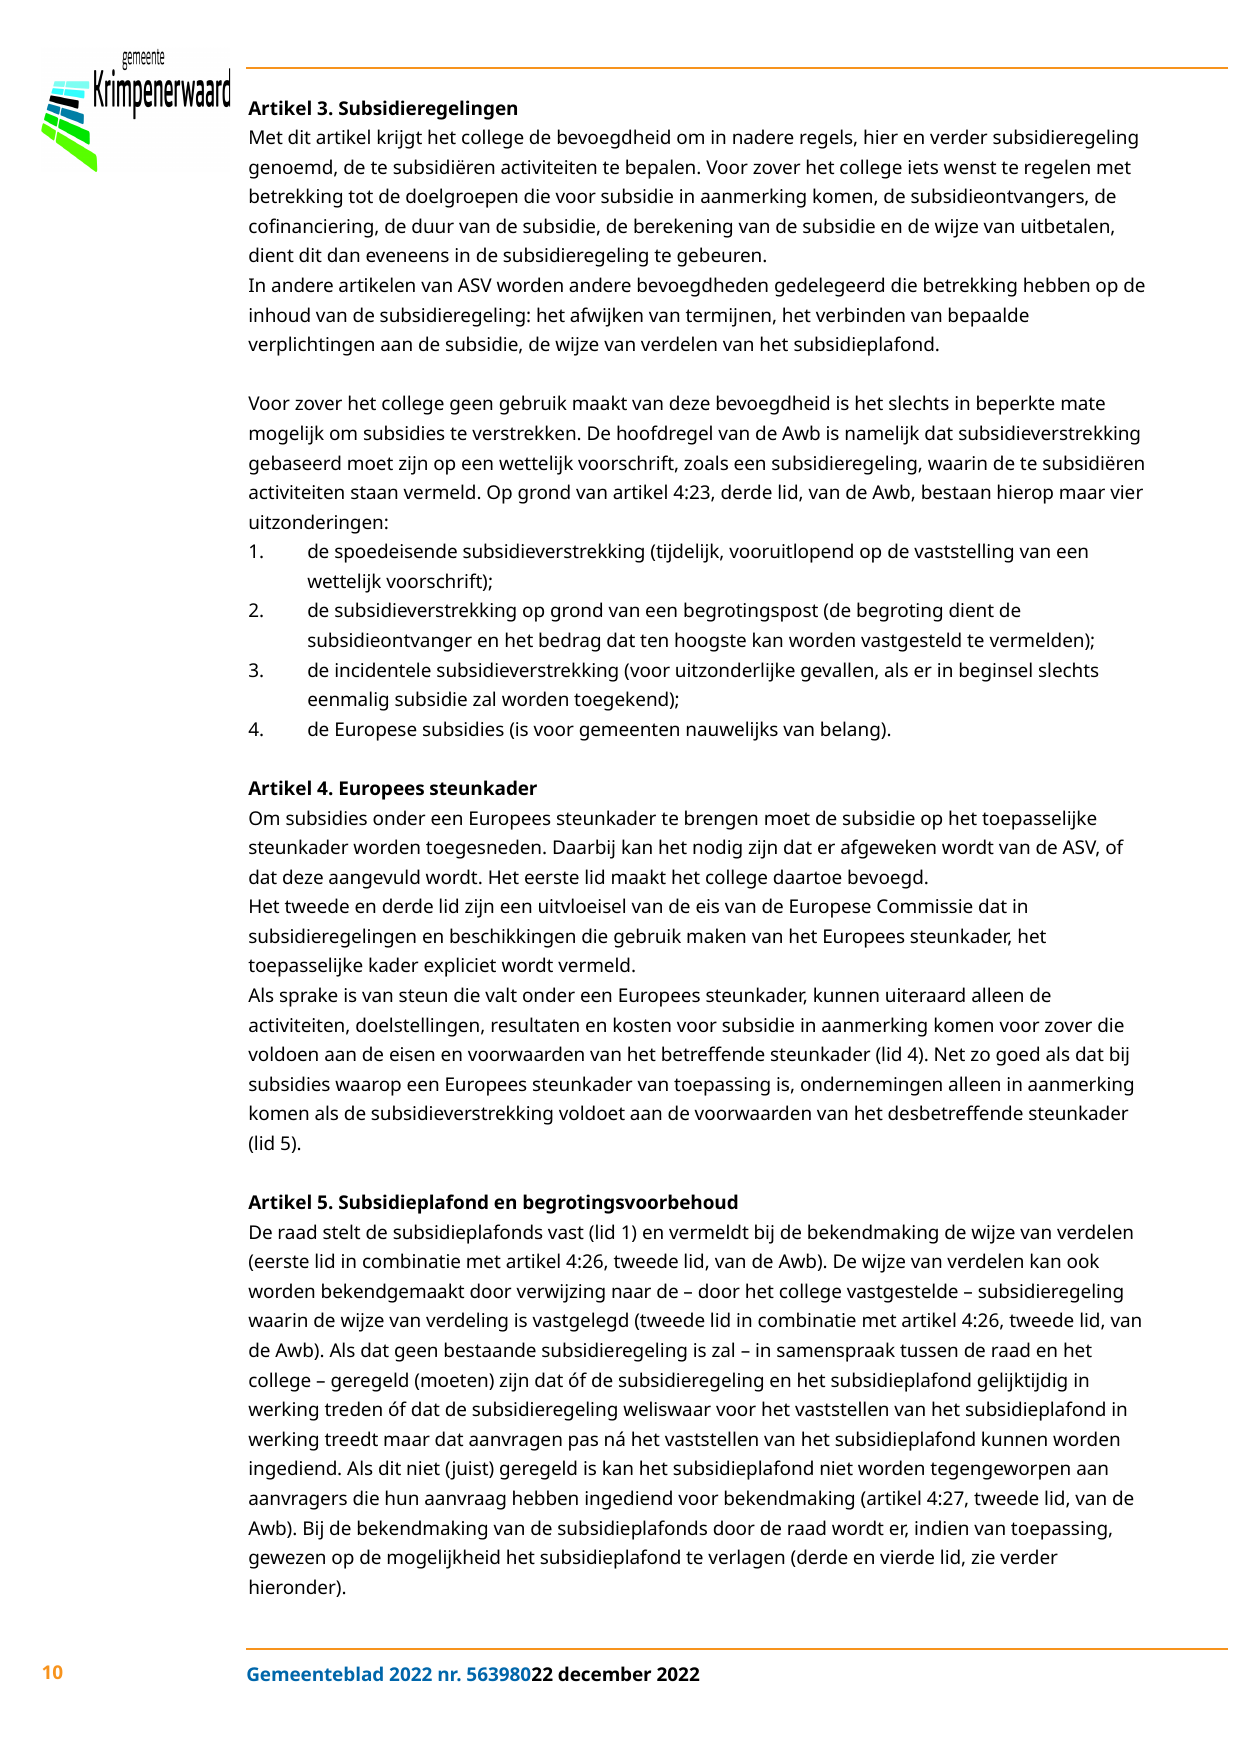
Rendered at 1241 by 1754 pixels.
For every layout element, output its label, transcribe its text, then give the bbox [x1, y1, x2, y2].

text Artikel 5. Subsidieplafond en begrotingsvoorbehoud [248, 1189, 1152, 1215]
text In andere artikelen van ASV worden andere bevoegdheden gedelegeerd die betrekking hebben op de inhoud van de subsidieregeling: het afwijken van termijnen, het verbinden van bepaalde verplichtingen aan de subsidie, de wijze van verdelen van het subsidieplafond. [248, 272, 1152, 357]
text Artikel 4. Europees steunkader [248, 775, 1152, 801]
list de spoedeisende subsidieverstrekking (tijdelijk, vooruitlopend op de vaststelling van een wettelijk voorschrift); [248, 538, 1152, 594]
text Met dit artikel krijgt het college de bevoegdheid om in nadere regels, hier en verder subsidieregeling genoemd, de te subsidiëren activiteiten te bepalen. Voor zover het college iets wenst te regelen met betrekking tot de doelgroepen die voor subsidie in aanmerking komen, de subsidieontvangers, de cofinanciering, de duur van de subsidie, de berekening van de subsidie en de wijze van uitbetalen, dient dit dan eveneens in de subsidieregeling te gebeuren. [248, 124, 1152, 268]
picture [41, 47, 231, 172]
text Als sprake is van steun die valt onder een Europees steunkader, kunnen uiteraard alleen de activiteiten, doelstellingen, resultaten en kosten voor subsidie in aanmerking komen voor zover die voldoen aan de eisen en voorwaarden van het betreffende steunkader (lid 4). Net zo goed als dat bij subsidies waarop een Europees steunkader van toepassing is, ondernemingen alleen in aanmerking komen als de subsidieverstrekking voldoet aan de voorwaarden van het desbetreffende steunkader (lid 5). [248, 982, 1152, 1156]
list de incidentele subsidieverstrekking (voor uitzonderlijke gevallen, als er in beginsel slechts eenmalig subsidie zal worden toegekend); [248, 657, 1152, 712]
text Voor zover het college geen gebruik maakt van deze bevoegdheid is het slechts in beperkte mate mogelijk om subsidies te verstrekken. De hoofdregel van de Awb is namelijk dat subsidieverstrekking gebaseerd moet zijn op een wettelijk voorschrift, zoals een subsidieregeling, waarin de te subsidiëren activiteiten staan vermeld. Op grond van artikel 4:23, derde lid, van de Awb, bestaan hierop maar vier uitzonderingen: [248, 391, 1152, 535]
text Het tweede en derde lid zijn een uitvloeisel van de eis van de Europese Commissie dat in subsidieregelingen en beschikkingen die gebruik maken van het Europees steunkader, het toepasselijke kader expliciet wordt vermeld. [248, 893, 1152, 978]
list de Europese subsidies (is voor gemeenten nauwelijks van belang). [248, 716, 1152, 742]
text Artikel 3. Subsidieregelingen [248, 95, 1152, 121]
text Om subsidies onder een Europees steunkader te brengen moet de subsidie op het toepasselijke steunkader worden toegesneden. Daarbij kan het nodig zijn dat er afgeweken wordt van de ASV, of dat deze aangevuld wordt. Het eerste lid maakt het college daartoe bevoegd. [248, 805, 1152, 890]
text De raad stelt de subsidieplafonds vast (lid 1) en vermeldt bij de bekendmaking de wijze van verdelen (eerste lid in combinatie met artikel 4:26, tweede lid, van de Awb). De wijze van verdelen kan ook worden bekendgemaakt door verwijzing naar de – door het college vastgestelde – subsidieregeling waarin de wijze van verdeling is vastgelegd (tweede lid in combinatie met artikel 4:26, tweede lid, van de Awb). Als dat geen bestaande subsidieregeling is zal – in samenspraak tussen de raad en het college – geregeld (moeten) zijn dat óf de subsidieregeling en het subsidieplafond gelijktijdig in werking treden óf dat de subsidieregeling weliswaar voor het vaststellen van het subsidieplafond in werking treedt maar dat aanvragen pas ná het vaststellen van het subsidieplafond kunnen worden ingediend. Als dit niet (juist) geregeld is kan het subsidieplafond niet worden tegengeworpen aan aanvragers die hun aanvraag hebben ingediend voor bekendmaking (artikel 4:27, tweede lid, van de Awb). Bij de bekendmaking van de subsidieplafonds door de raad wordt er, indien van toepassing, gewezen op de mogelijkheid het subsidieplafond te verlagen (derde en vierde lid, zie verder hieronder). [248, 1219, 1152, 1600]
list de subsidieverstrekking op grond van een begrotingspost (de begroting dient de subsidieontvanger en het bedrag dat ten hoogste kan worden vastgesteld te vermelden); [248, 598, 1152, 653]
